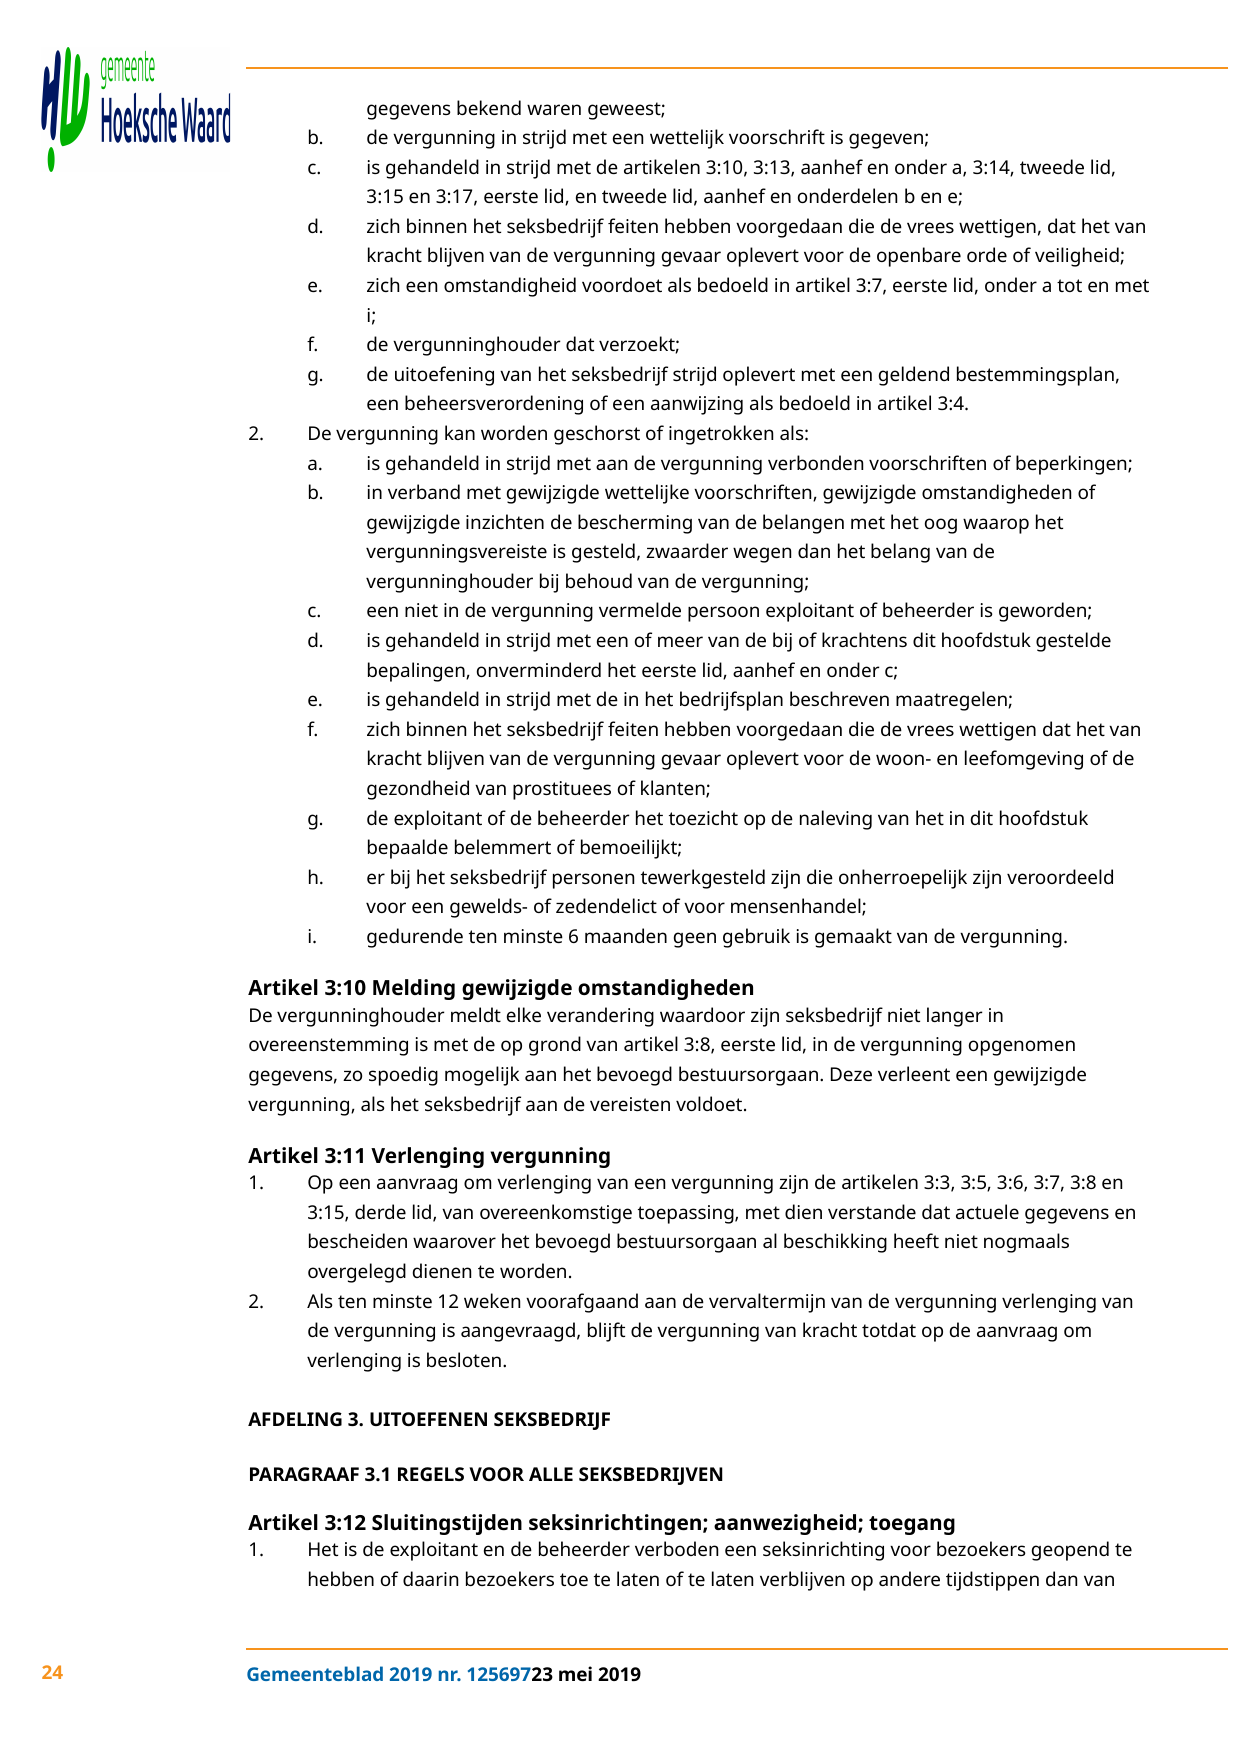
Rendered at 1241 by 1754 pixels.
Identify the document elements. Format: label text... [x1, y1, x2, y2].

list zich binnen het seksbedrijf feiten hebben voorgedaan die de vrees wettigen dat het van kracht blijven van de vergunning gevaar oplevert voor de woon- en leefomgeving of de gezondheid van prostituees of klanten; [307, 716, 1152, 801]
list is gehandeld in strijd met de artikelen 3:10, 3:13, aanhef en onder a, 3:14, tweede lid, 3:15 en 3:17, eerste lid, en tweede lid, aanhef en onderdelen b en e; [307, 154, 1152, 209]
list de uitoefening van het seksbedrijf strijd oplevert met een geldend bestemmingsplan, een beheersverordening of een aanwijzing als bedoeld in artikel 3:4. [307, 361, 1152, 416]
list gegevens bekend waren geweest; [307, 95, 1152, 121]
picture [41, 47, 231, 172]
list Op een aanvraag om verlenging van een vergunning zijn de artikelen 3:3, 3:5, 3:6, 3:7, 3:8 en 3:15, derde lid, van overeenkomstige toepassing, met dien verstande dat actuele gegevens en bescheiden waarover het bevoegd bestuursorgaan al beschikking heeft niet nogmaals overgelegd dienen te worden. [248, 1169, 1152, 1284]
list een niet in de vergunning vermelde persoon exploitant of beheerder is geworden; [307, 598, 1152, 623]
list Als ten minste 12 weken voorafgaand aan de vervaltermijn van de vergunning verlenging van de vergunning is aangevraagd, blijft de vergunning van kracht totdat op de aanvraag om verlenging is besloten. [248, 1288, 1152, 1373]
text Artikel 3:10 Melding gewijzigde omstandigheden [248, 973, 1152, 1002]
list de vergunninghouder dat verzoekt; [307, 331, 1152, 357]
text AFDELING 3. UITOEFENEN SEKSBEDRIJF [248, 1406, 1152, 1432]
list is gehandeld in strijd met een of meer van de bij of krachtens dit hoofdstuk gestelde bepalingen, onverminderd het eerste lid, aanhef en onder c; [307, 627, 1152, 683]
list De vergunning kan worden geschorst of ingetrokken als: [248, 420, 1152, 446]
list er bij het seksbedrijf personen tewerkgesteld zijn die onherroepelijk zijn veroordeeld voor een gewelds- of zedendelict of voor mensenhandel; [307, 864, 1152, 919]
list zich een omstandigheid voordoet als bedoeld in artikel 3:7, eerste lid, onder a tot en met i; [307, 272, 1152, 328]
list Het is de exploitant en de beheerder verboden een seksinrichting voor bezoekers geopend te hebben of daarin bezoekers toe te laten of te laten verblijven op andere tijdstippen dan van [248, 1537, 1152, 1592]
list zich binnen het seksbedrijf feiten hebben voorgedaan die de vrees wettigen, dat het van kracht blijven van de vergunning gevaar oplevert voor de openbare orde of veiligheid; [307, 213, 1152, 268]
text PARAGRAAF 3.1 REGELS VOOR ALLE SEKSBEDRIJVEN [248, 1462, 1152, 1487]
list de exploitant of de beheerder het toezicht op de naleving van het in dit hoofdstuk bepaalde belemmert of bemoeilijkt; [307, 805, 1152, 860]
text Artikel 3:12 Sluitingstijden seksinrichtingen; aanwezigheid; toegang [248, 1508, 1152, 1537]
text De vergunninghouder meldt elke verandering waardoor zijn seksbedrijf niet langer in overeenstemming is met de op grond van artikel 3:8, eerste lid, in de vergunning opgenomen gegevens, zo spoedig mogelijk aan het bevoegd bestuursorgaan. Deze verleent een gewijzigde vergunning, als het seksbedrijf aan de vereisten voldoet. [248, 1002, 1152, 1116]
list gedurende ten minste 6 maanden geen gebruik is gemaakt van de vergunning. [307, 923, 1152, 949]
text Artikel 3:11 Verlenging vergunning [248, 1141, 1152, 1169]
list is gehandeld in strijd met aan de vergunning verbonden voorschriften of beperkingen; [307, 450, 1152, 476]
list de vergunning in strijd met een wettelijk voorschrift is gegeven; [307, 124, 1152, 150]
list in verband met gewijzigde wettelijke voorschriften, gewijzigde omstandigheden of gewijzigde inzichten de bescherming van de belangen met het oog waarop het vergunningsvereiste is gesteld, zwaarder wegen dan het belang van de vergunninghouder bij behoud van de vergunning; [307, 479, 1152, 594]
list is gehandeld in strijd met de in het bedrijfsplan beschreven maatregelen; [307, 686, 1152, 712]
